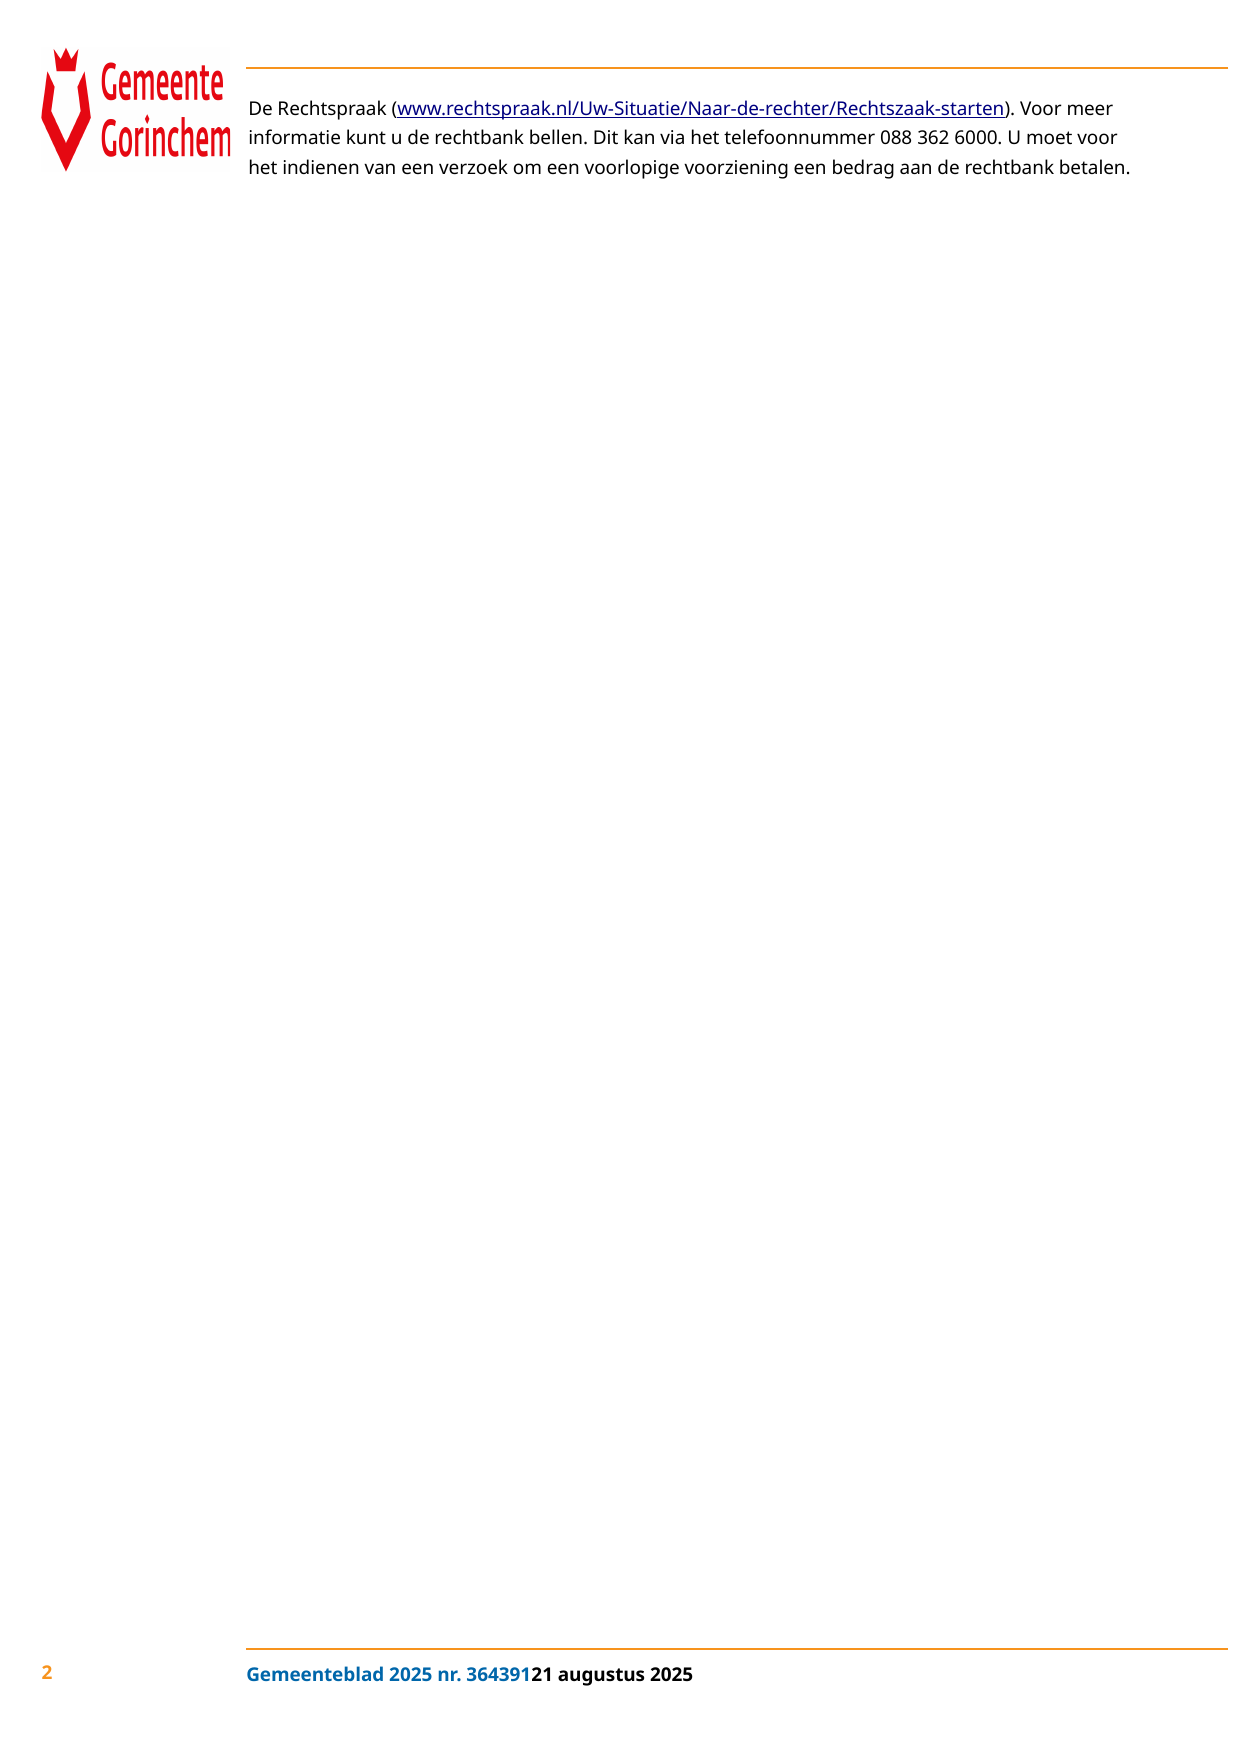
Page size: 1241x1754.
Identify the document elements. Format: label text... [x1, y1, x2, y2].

text De Rechtspraak (www.rechtspraak.nl/Uw-Situatie/Naar-de-rechter/Rechtszaak-starten). Voor meer informatie kunt u de rechtbank bellen. Dit kan via het telefoonnummer 088 362 6000. U moet voor het indienen van een verzoek om een voorlopige voorziening een bedrag aan de rechtbank betalen. [248, 95, 1152, 180]
picture [41, 47, 231, 172]
